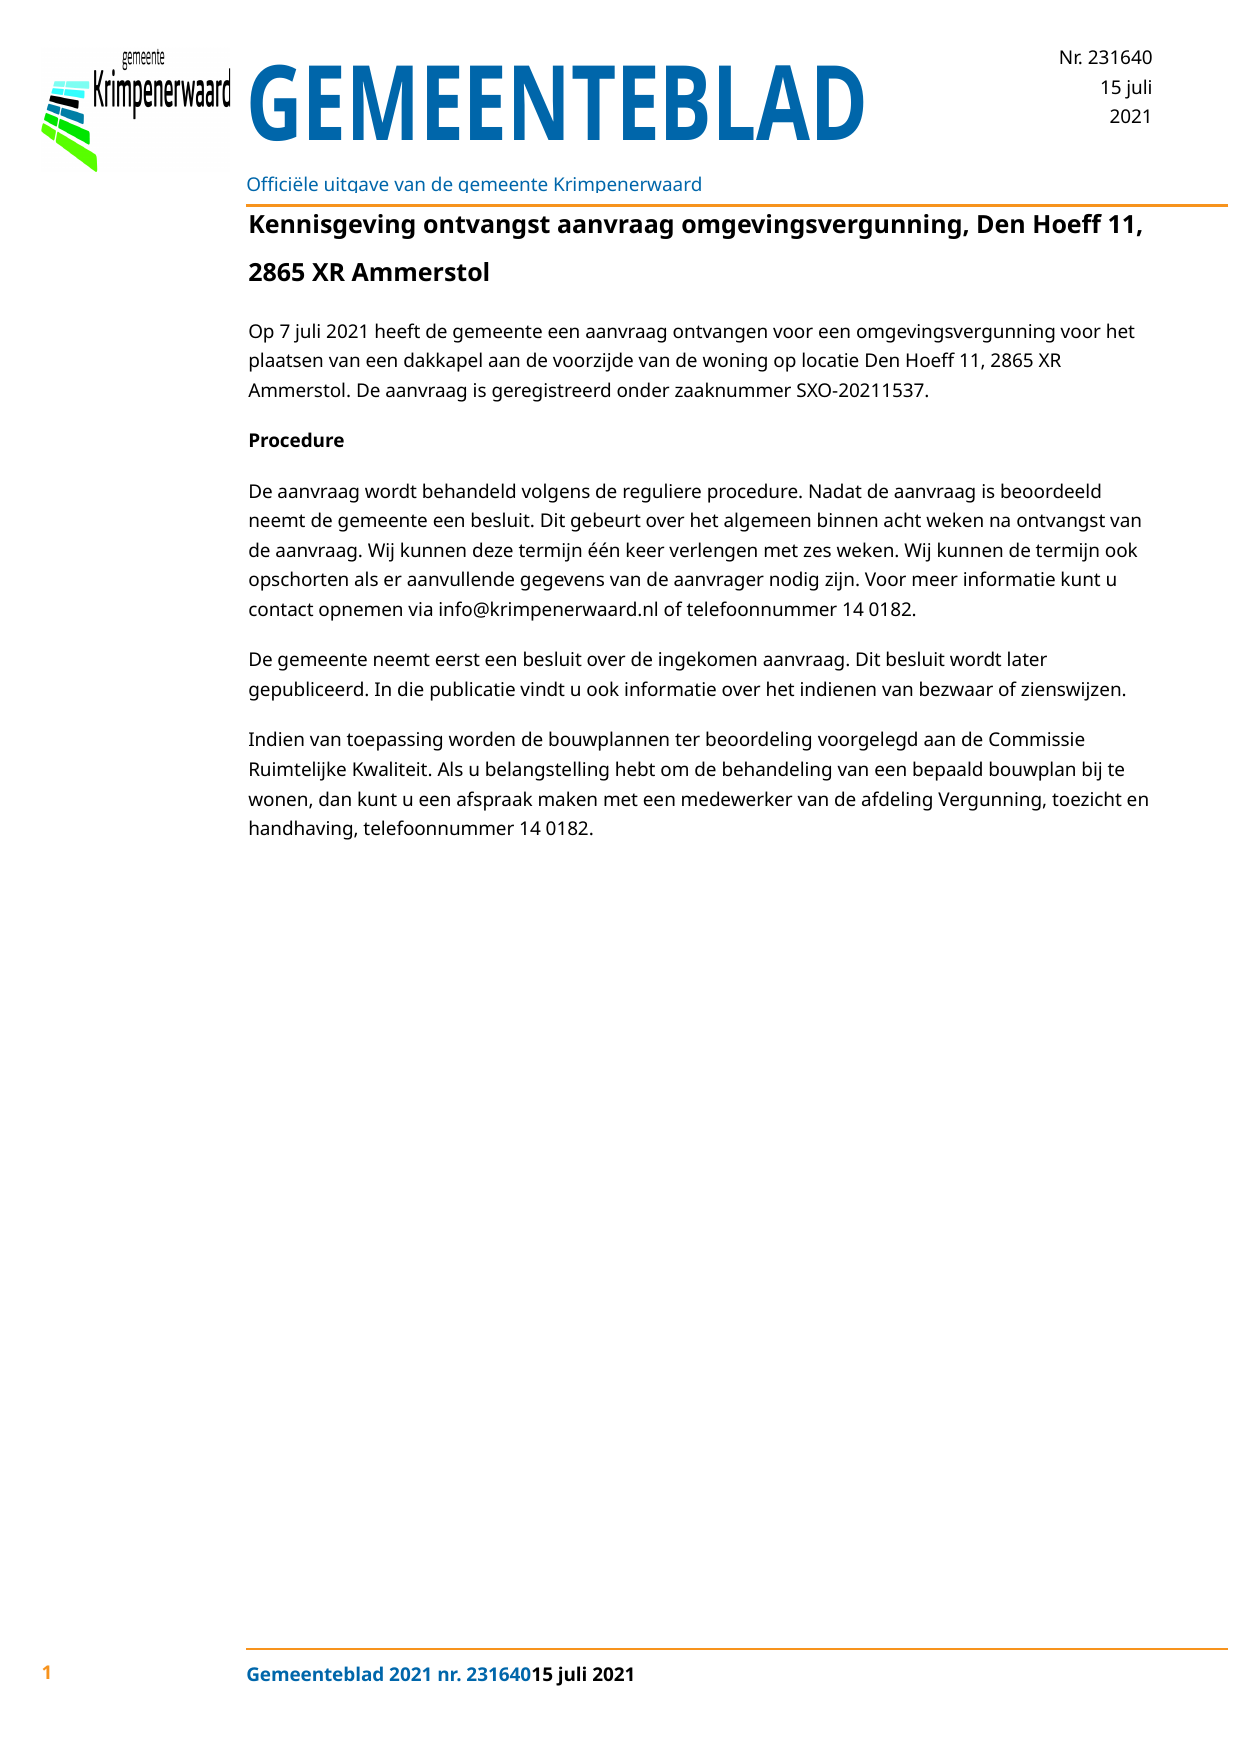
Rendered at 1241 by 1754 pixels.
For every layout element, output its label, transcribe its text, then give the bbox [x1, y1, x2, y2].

text Op 7 juli 2021 heeft de gemeente een aanvraag ontvangen voor een omgevingsvergunning voor het plaatsen van een dakkapel aan de voorzijde van de woning op locatie Den Hoeff 11, 2865 XR Ammerstol. De aanvraag is geregistreerd onder zaaknummer SXO-20211537. [248, 318, 1152, 403]
text De aanvraag wordt behandeld volgens de reguliere procedure. Nadat de aanvraag is beoordeeld neemt de gemeente een besluit. Dit gebeurt over het algemeen binnen acht weken na ontvangst van de aanvraag. Wij kunnen deze termijn één keer verlengen met zes weken. Wij kunnen de termijn ook opschorten als er aanvullende gegevens van de aanvrager nodig zijn. Voor meer informatie kunt u contact opnemen via info@krimpenerwaard.nl of telefoonnummer 14 0182. [248, 478, 1152, 622]
text Procedure [248, 427, 1152, 453]
text De gemeente neemt eerst een besluit over de ingekomen aanvraag. Dit besluit wordt later gepubliceerd. In die publicatie vindt u ook informatie over het indienen van bezwaar of zienswijzen. [248, 647, 1152, 702]
picture [41, 47, 231, 172]
text Indien van toepassing worden de bouwplannen ter beoordeling voorgelegd aan de Commissie Ruimtelijke Kwaliteit. Als u belangstelling hebt om de behandeling van een bepaald bouwplan bij te wonen, dan kunt u een afspraak maken met een medewerker van de afdeling Vergunning, toezicht en handhaving, telefoonnummer 14 0182. [248, 727, 1152, 841]
text Kennisgeving ontvangst aanvraag omgevingsvergunning, Den Hoeff 11, 2865 XR Ammerstol [248, 207, 1152, 288]
